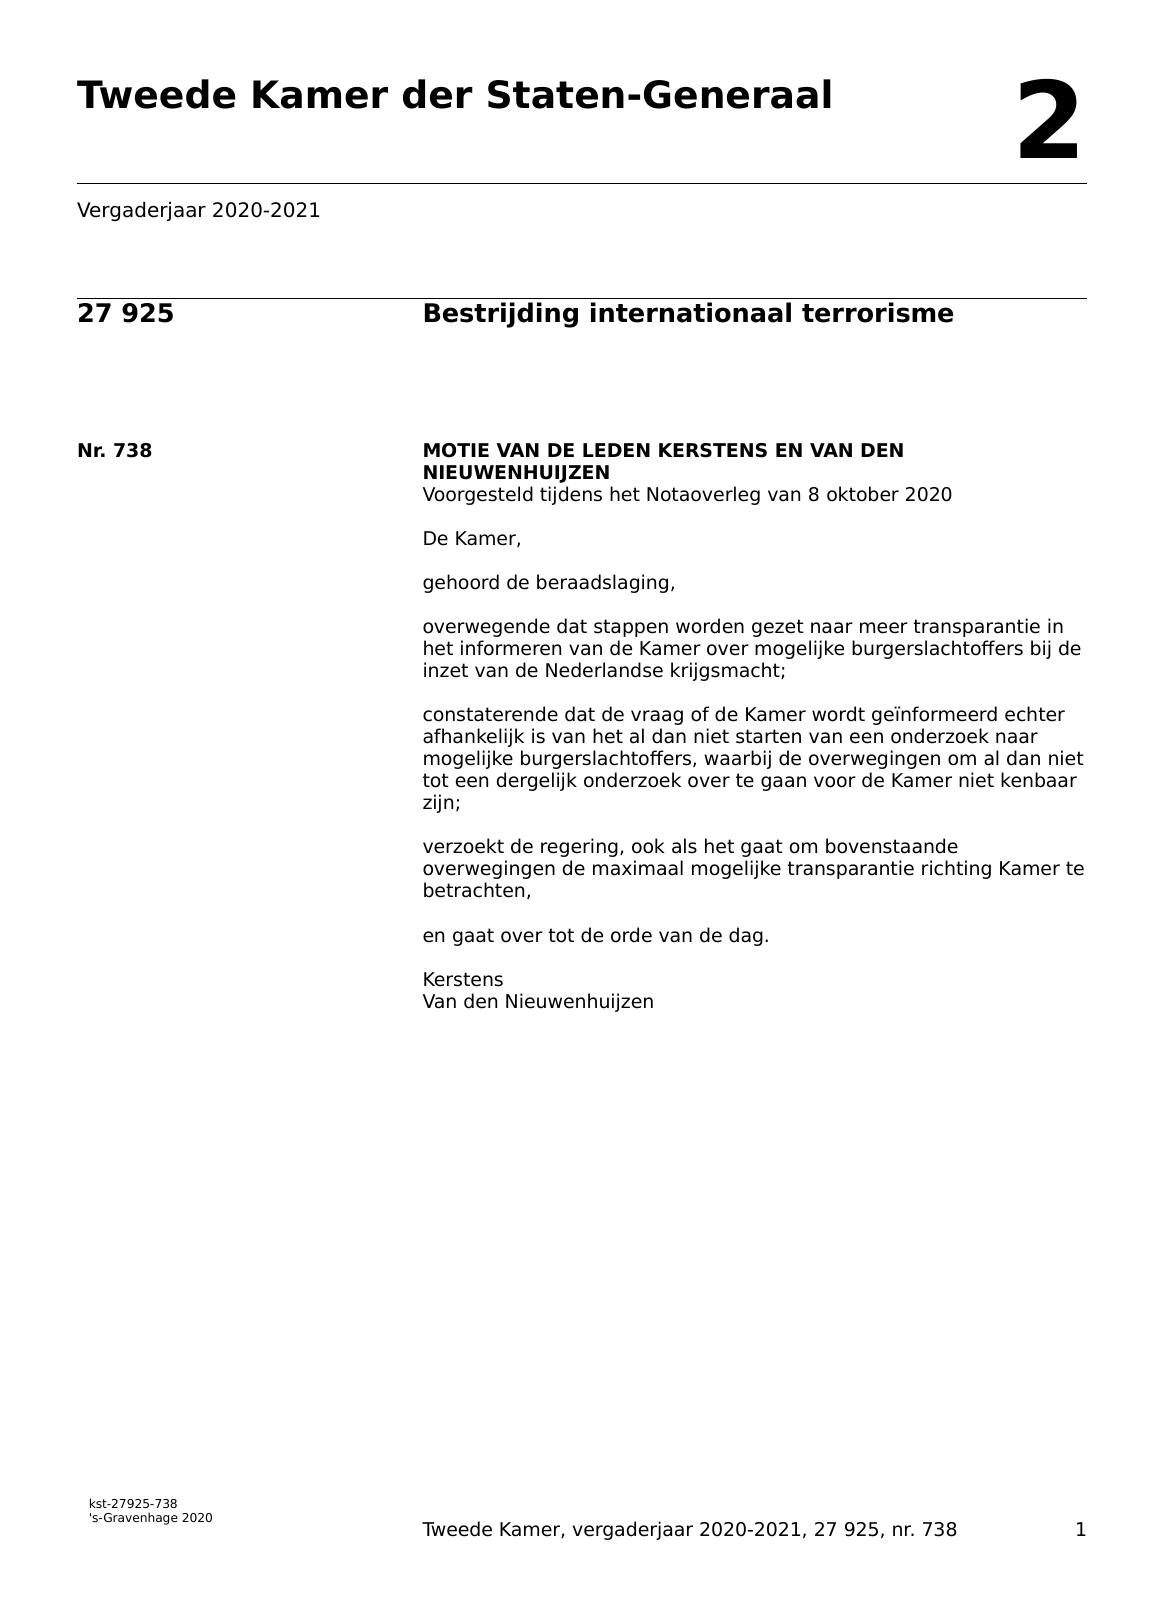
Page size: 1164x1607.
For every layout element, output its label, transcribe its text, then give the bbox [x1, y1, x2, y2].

subtitle 27 925 Bestrijding internationaal terrorisme [77, 299, 1087, 329]
text verzoekt de regering, ook als het gaat om bovenstaande overwegingen de maximaal mogelijke transparantie richting Kamer te betrachten, [422, 836, 1087, 902]
text overwegende dat stappen worden gezet naar meer transparantie in het informeren van de Kamer over mogelijke burgerslachtoffers bij de inzet van de Nederlandse krijgsmacht; [422, 616, 1087, 682]
table_header Tweede Kamer der Staten-Generaal [77, 59, 886, 183]
text Kerstens [422, 969, 1087, 991]
subtitle Nr. 738 MOTIE VAN DE LEDEN KERSTENS EN VAN DEN NIEUWENHUIJZEN [77, 440, 1087, 484]
text en gaat over tot de orde van de dag. [422, 924, 1087, 946]
text 's-Gravenhage 2020 [88, 1511, 323, 1525]
text kst-27925-738 [88, 1497, 323, 1511]
text Voorgesteld tijdens het Notaoverleg van 8 oktober 2020 [422, 484, 1087, 506]
text Van den Nieuwenhuijzen [422, 991, 1087, 1013]
text De Kamer, [422, 528, 1087, 550]
table_cell Vergaderjaar 2020-2021 [77, 184, 1087, 298]
table_header 2 [886, 59, 1087, 183]
text constaterende dat de vraag of de Kamer wordt geïnformeerd echter afhankelijk is van het al dan niet starten van een onderzoek naar mogelijke burgerslachtoffers, waarbij de overwegingen om al dan niet tot een dergelijk onderzoek over te gaan voor de Kamer niet kenbaar zijn; [422, 704, 1087, 814]
text gehoord de beraadslaging, [422, 572, 1087, 594]
